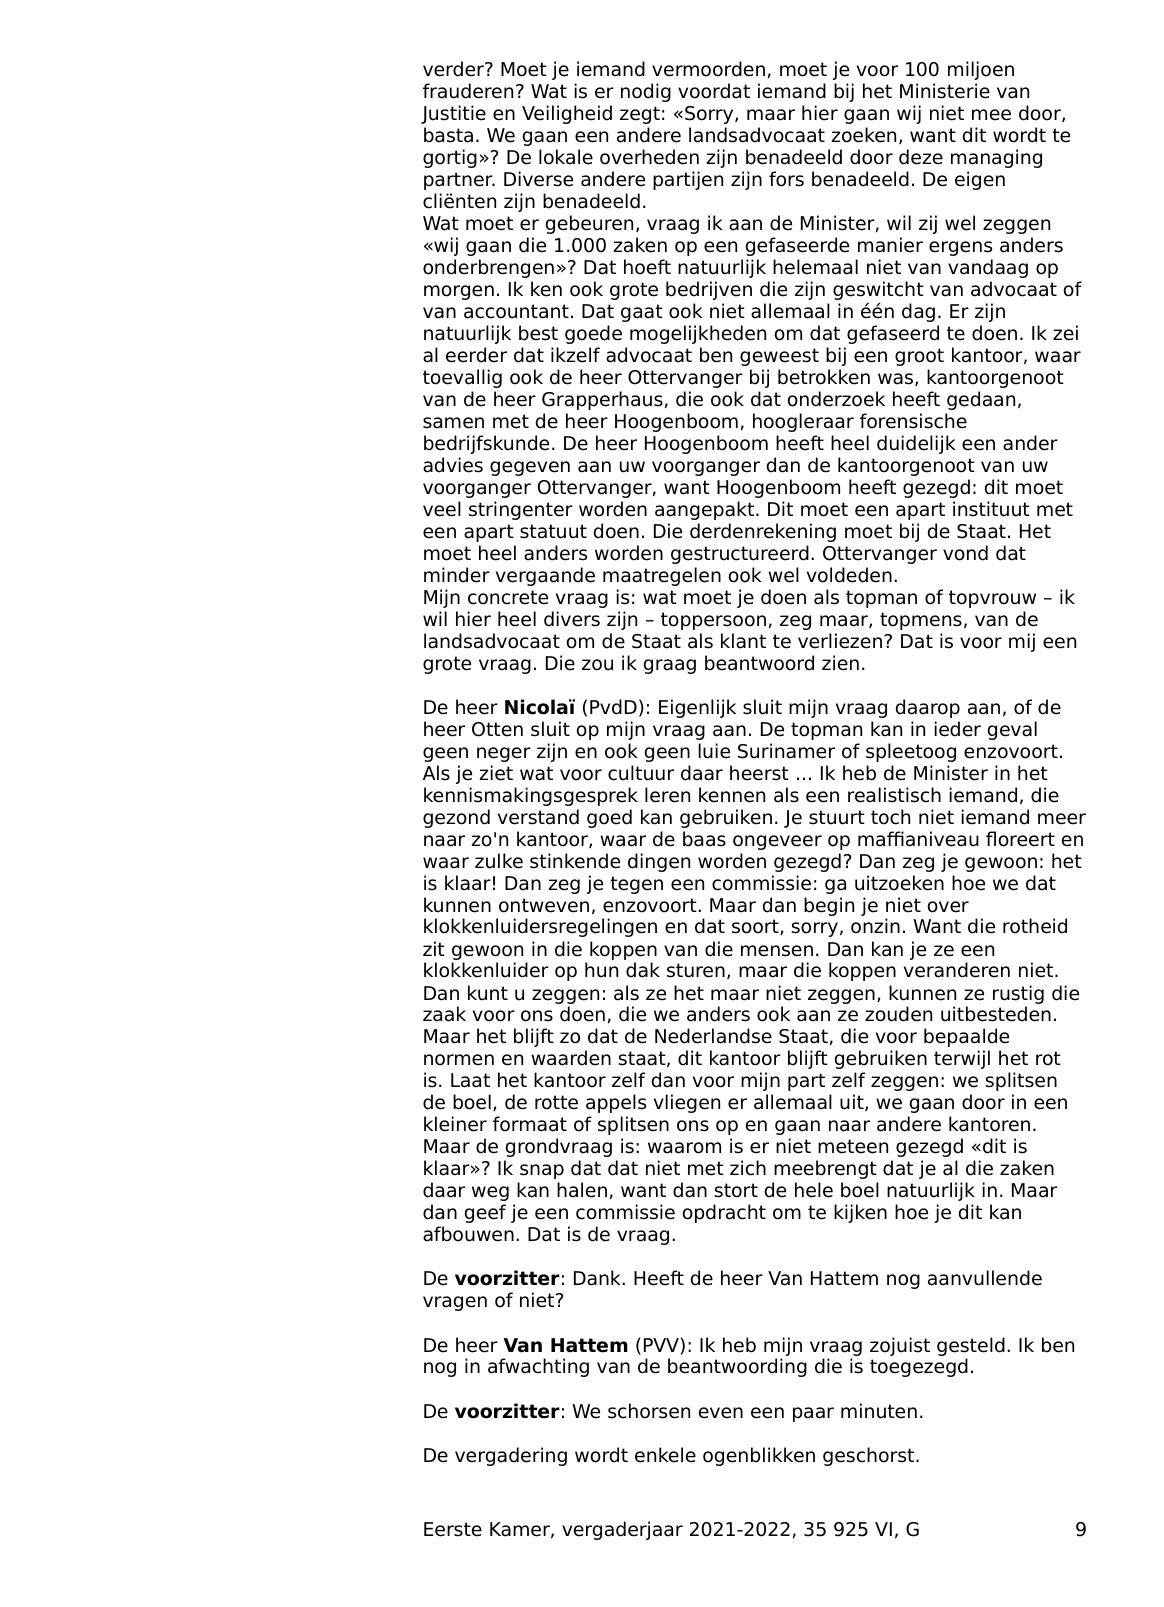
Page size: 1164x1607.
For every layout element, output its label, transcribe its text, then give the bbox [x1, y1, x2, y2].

text De vergadering wordt enkele ogenblikken geschorst. [422, 1445, 1087, 1467]
text De voorzitter: Dank. Heeft de heer Van Hattem nog aanvullende vragen of niet? [422, 1268, 1087, 1312]
text Mijn concrete vraag is: wat moet je doen als topman of topvrouw – ik wil hier heel divers zijn – toppersoon, zeg maar, topmens, van de landsadvocaat om de Staat als klant te verliezen? Dat is voor mij een grote vraag. Die zou ik graag beantwoord zien. [422, 587, 1087, 674]
text Wat moet er gebeuren, vraag ik aan de Minister, wil zij wel zeggen «wij gaan die 1.000 zaken op een gefaseerde manier ergens anders onderbrengen»? Dat hoeft natuurlijk helemaal niet van vandaag op morgen. Ik ken ook grote bedrijven die zijn geswitcht van advocaat of van accountant. Dat gaat ook niet allemaal in één dag. Er zijn natuurlijk best goede mogelijkheden om dat gefaseerd te doen. Ik zei al eerder dat ikzelf advocaat ben geweest bij een groot kantoor, waar toevallig ook de heer Ottervanger bij betrokken was, kantoorgenoot van de heer Grapperhaus, die ook dat onderzoek heeft gedaan, samen met de heer Hoogenboom, hoogleraar forensische bedrijfskunde. De heer Hoogenboom heeft heel duidelijk een ander advies gegeven aan uw voorganger dan de kantoorgenoot van uw voorganger Ottervanger, want Hoogenboom heeft gezegd: dit moet veel stringenter worden aangepakt. Dit moet een apart instituut met een apart statuut doen. Die derdenrekening moet bij de Staat. Het moet heel anders worden gestructureerd. Ottervanger vond dat minder vergaande maatregelen ook wel voldeden. [422, 213, 1087, 587]
text De heer Nicolaï (PvdD): Eigenlijk sluit mijn vraag daarop aan, of de heer Otten sluit op mijn vraag aan. De topman kan in ieder geval geen neger zijn en ook geen luie Surinamer of spleetoog enzovoort. Als je ziet wat voor cultuur daar heerst ... Ik heb de Minister in het kennismakingsgesprek leren kennen als een realistisch iemand, die gezond verstand goed kan gebruiken. Je stuurt toch niet iemand meer naar zo'n kantoor, waar de baas ongeveer op maffianiveau floreert en waar zulke stinkende dingen worden gezegd? Dan zeg je gewoon: het is klaar! Dan zeg je tegen een commissie: ga uitzoeken hoe we dat kunnen ontweven, enzovoort. Maar dan begin je niet over klokkenluidersregelingen en dat soort, sorry, onzin. Want die rotheid zit gewoon in die koppen van die mensen. Dan kan je ze een klokkenluider op hun dak sturen, maar die koppen veranderen niet. Dan kunt u zeggen: als ze het maar niet zeggen, kunnen ze rustig die zaak voor ons doen, die we anders ook aan ze zouden uitbesteden. Maar het blijft zo dat de Nederlandse Staat, die voor bepaalde normen en waarden staat, dit kantoor blijft gebruiken terwijl het rot is. Laat het kantoor zelf dan voor mijn part zelf zeggen: we splitsen de boel, de rotte appels vliegen er allemaal uit, we gaan door in een kleiner formaat of splitsen ons op en gaan naar andere kantoren. Maar de grondvraag is: waarom is er niet meteen gezegd «dit is klaar»? Ik snap dat dat niet met zich meebrengt dat je al die zaken daar weg kan halen, want dan stort de hele boel natuurlijk in. Maar dan geef je een commissie opdracht om te kijken hoe je dit kan afbouwen. Dat is de vraag. [422, 697, 1087, 1246]
text De heer Van Hattem (PVV): Ik heb mijn vraag zojuist gesteld. Ik ben nog in afwachting van de beantwoording die is toegezegd. [422, 1334, 1087, 1378]
text De voorzitter: We schorsen even een paar minuten. [422, 1401, 1087, 1423]
text verder? Moet je iemand vermoorden, moet je voor 100 miljoen frauderen? Wat is er nodig voordat iemand bij het Ministerie van Justitie en Veiligheid zegt: «Sorry, maar hier gaan wij niet mee door, basta. We gaan een andere landsadvocaat zoeken, want dit wordt te gortig»? De lokale overheden zijn benadeeld door deze managing partner. Diverse andere partijen zijn fors benadeeld. De eigen cliënten zijn benadeeld. [422, 59, 1087, 213]
